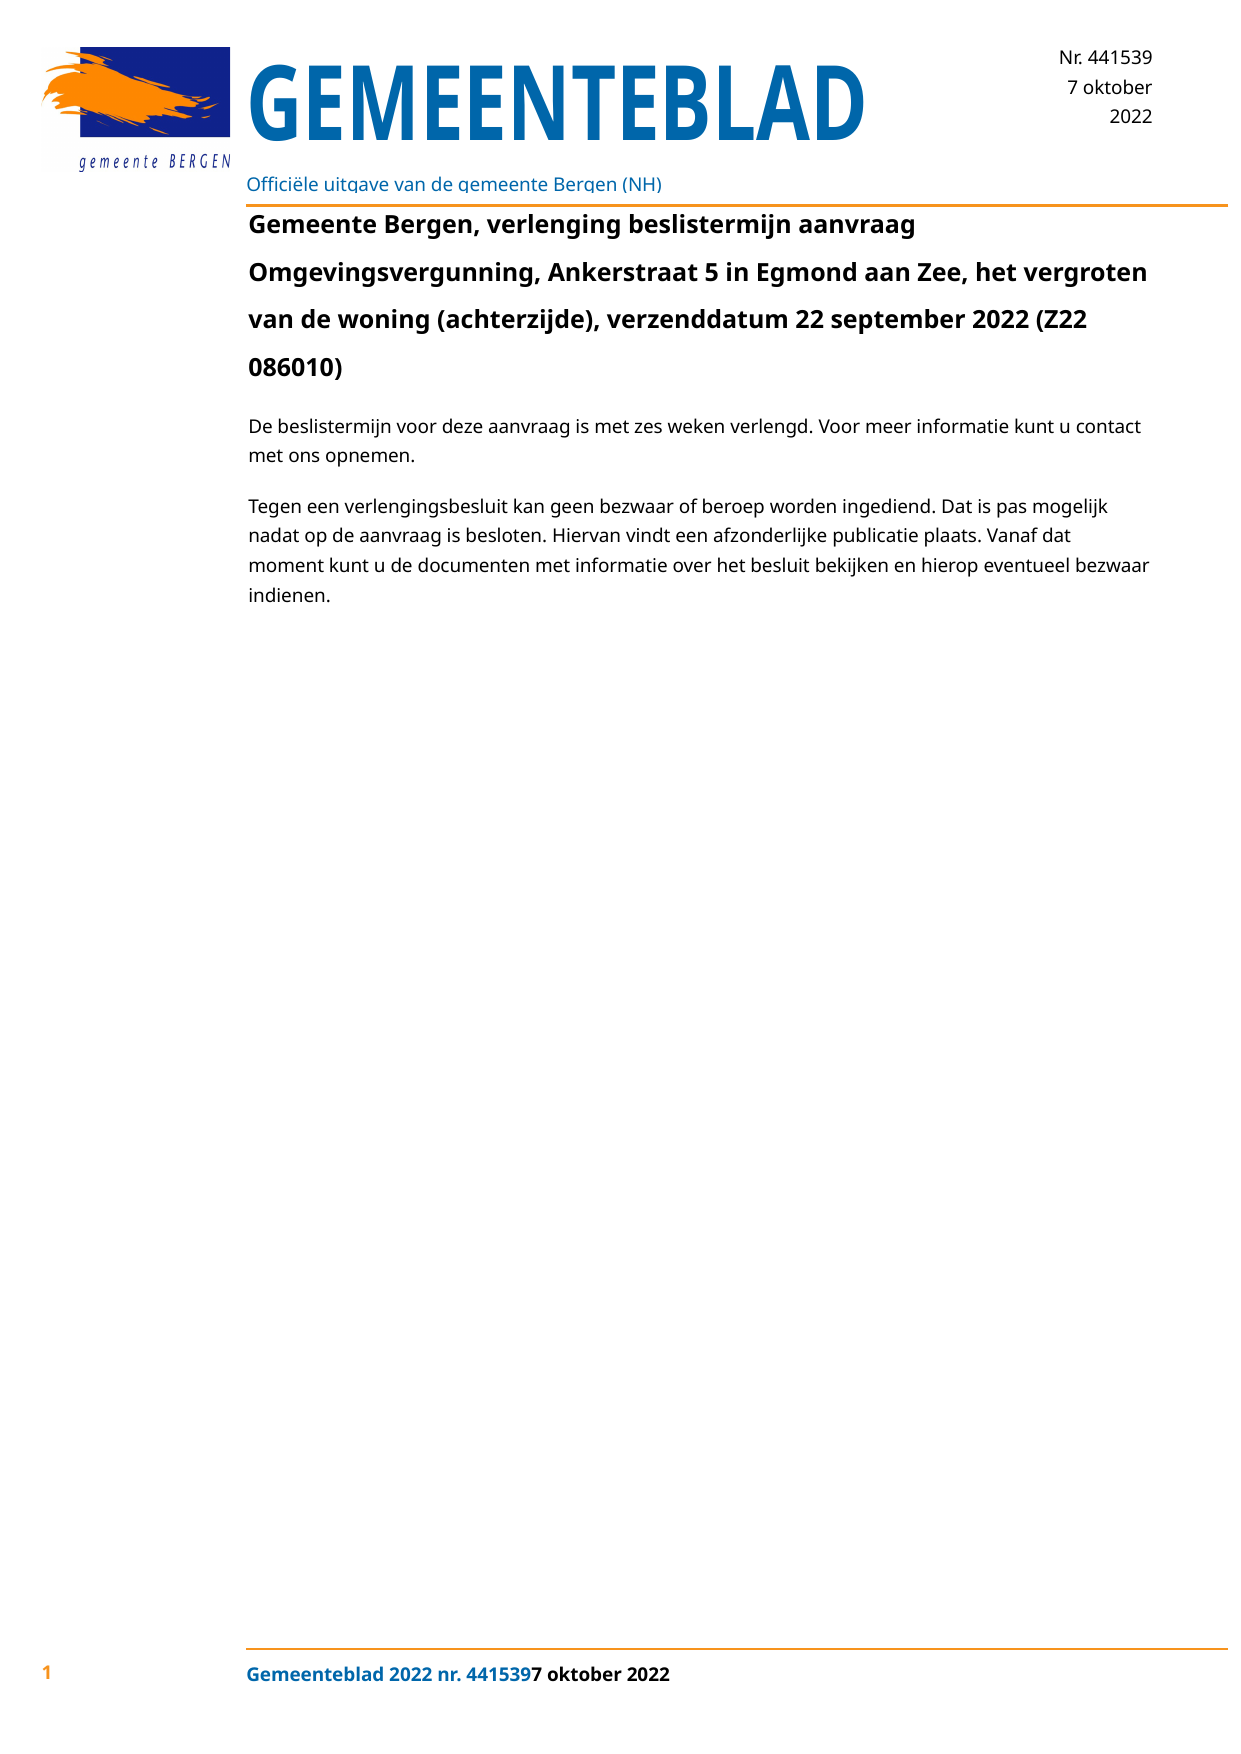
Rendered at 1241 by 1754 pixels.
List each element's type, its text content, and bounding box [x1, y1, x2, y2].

text Gemeente Bergen, verlenging beslistermijn aanvraag Omgevingsvergunning, Ankerstraat 5 in Egmond aan Zee, het vergroten van de woning (achterzijde), verzenddatum 22 september 2022 (Z22 086010) [248, 207, 1152, 384]
text Tegen een verlengingsbesluit kan geen bezwaar of beroep worden ingediend. Dat is pas mogelijk nadat op de aanvraag is besloten. Hiervan vindt een afzonderlijke publicatie plaats. Vanaf dat moment kunt u de documenten met informatie over het besluit bekijken en hierop eventueel bezwaar indienen. [248, 493, 1152, 608]
picture [41, 47, 231, 172]
text De beslistermijn voor deze aanvraag is met zes weken verlengd. Voor meer informatie kunt u contact met ons opnemen. [248, 413, 1152, 468]
